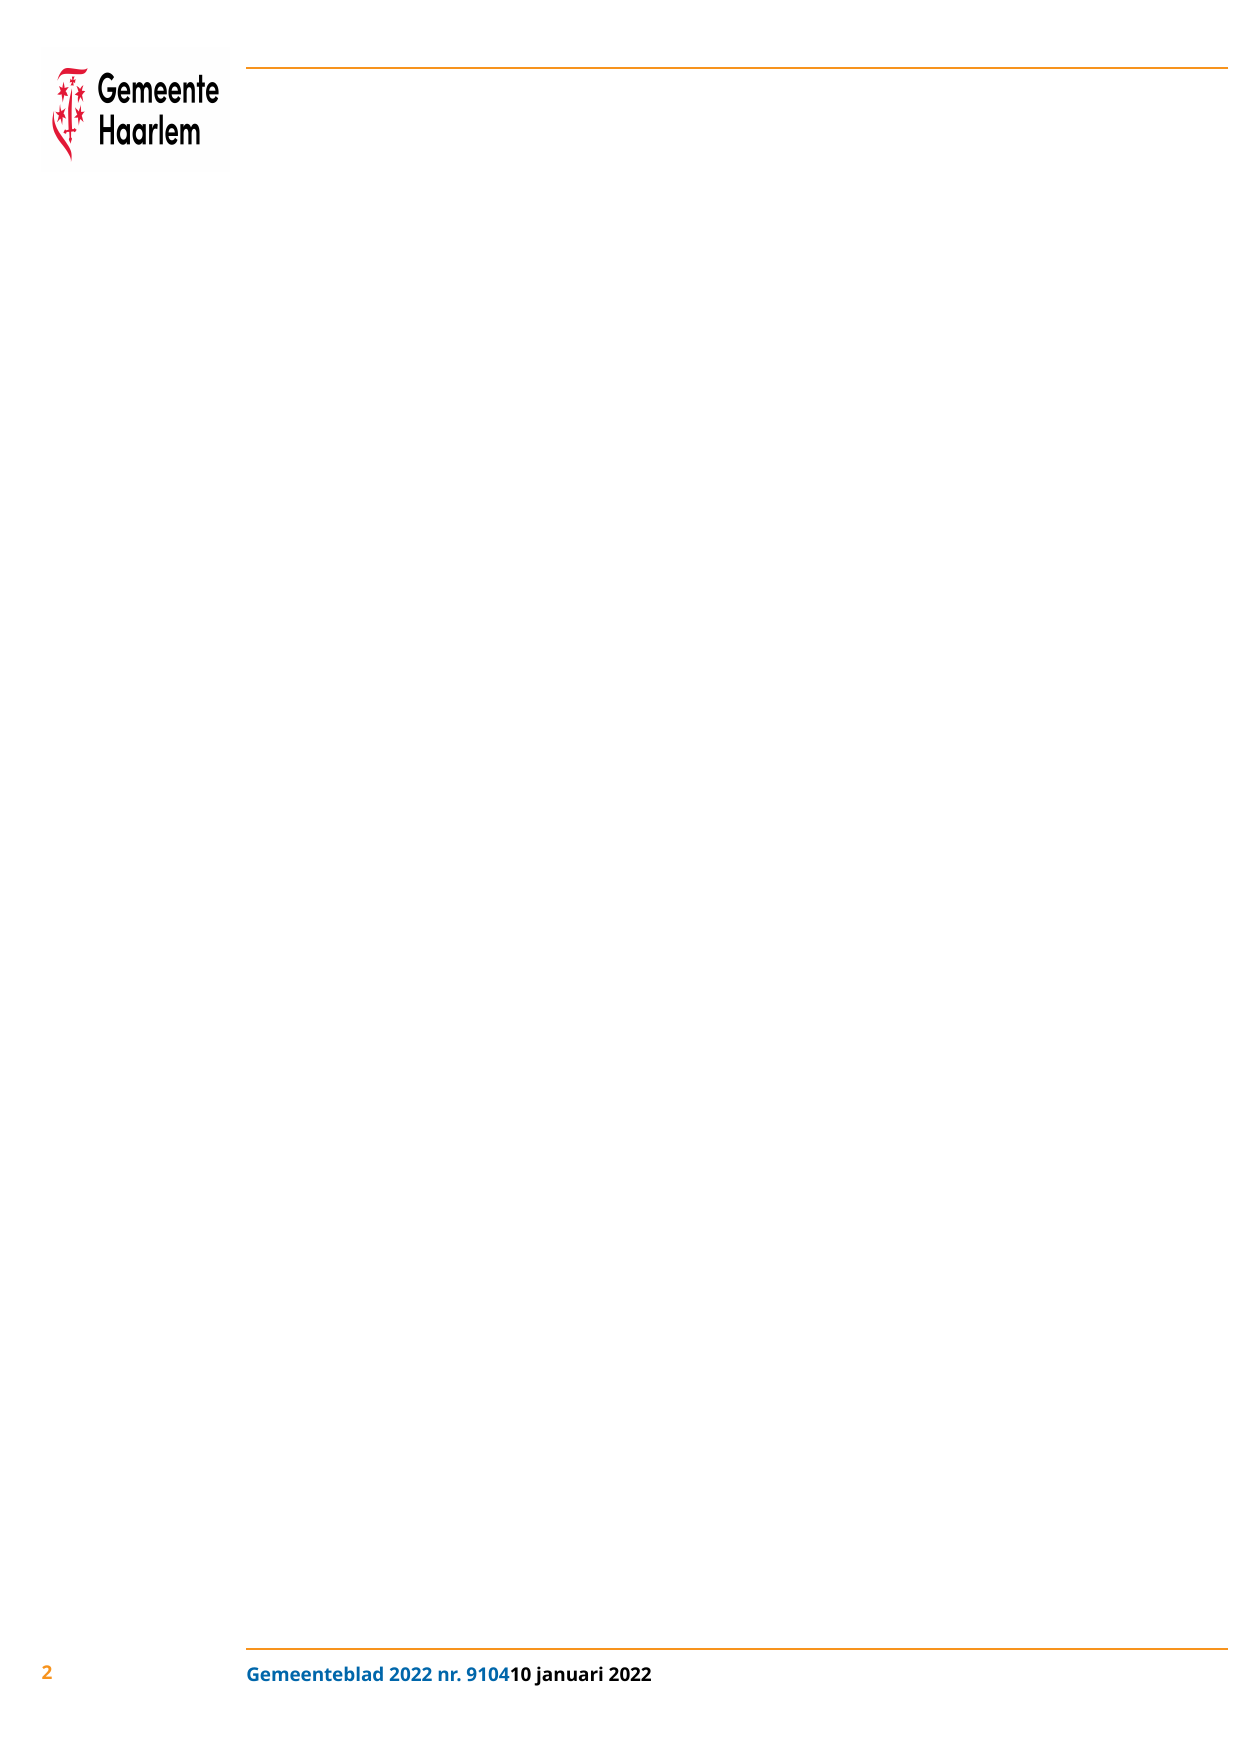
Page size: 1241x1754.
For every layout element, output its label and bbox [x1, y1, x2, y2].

picture [41, 47, 231, 172]
